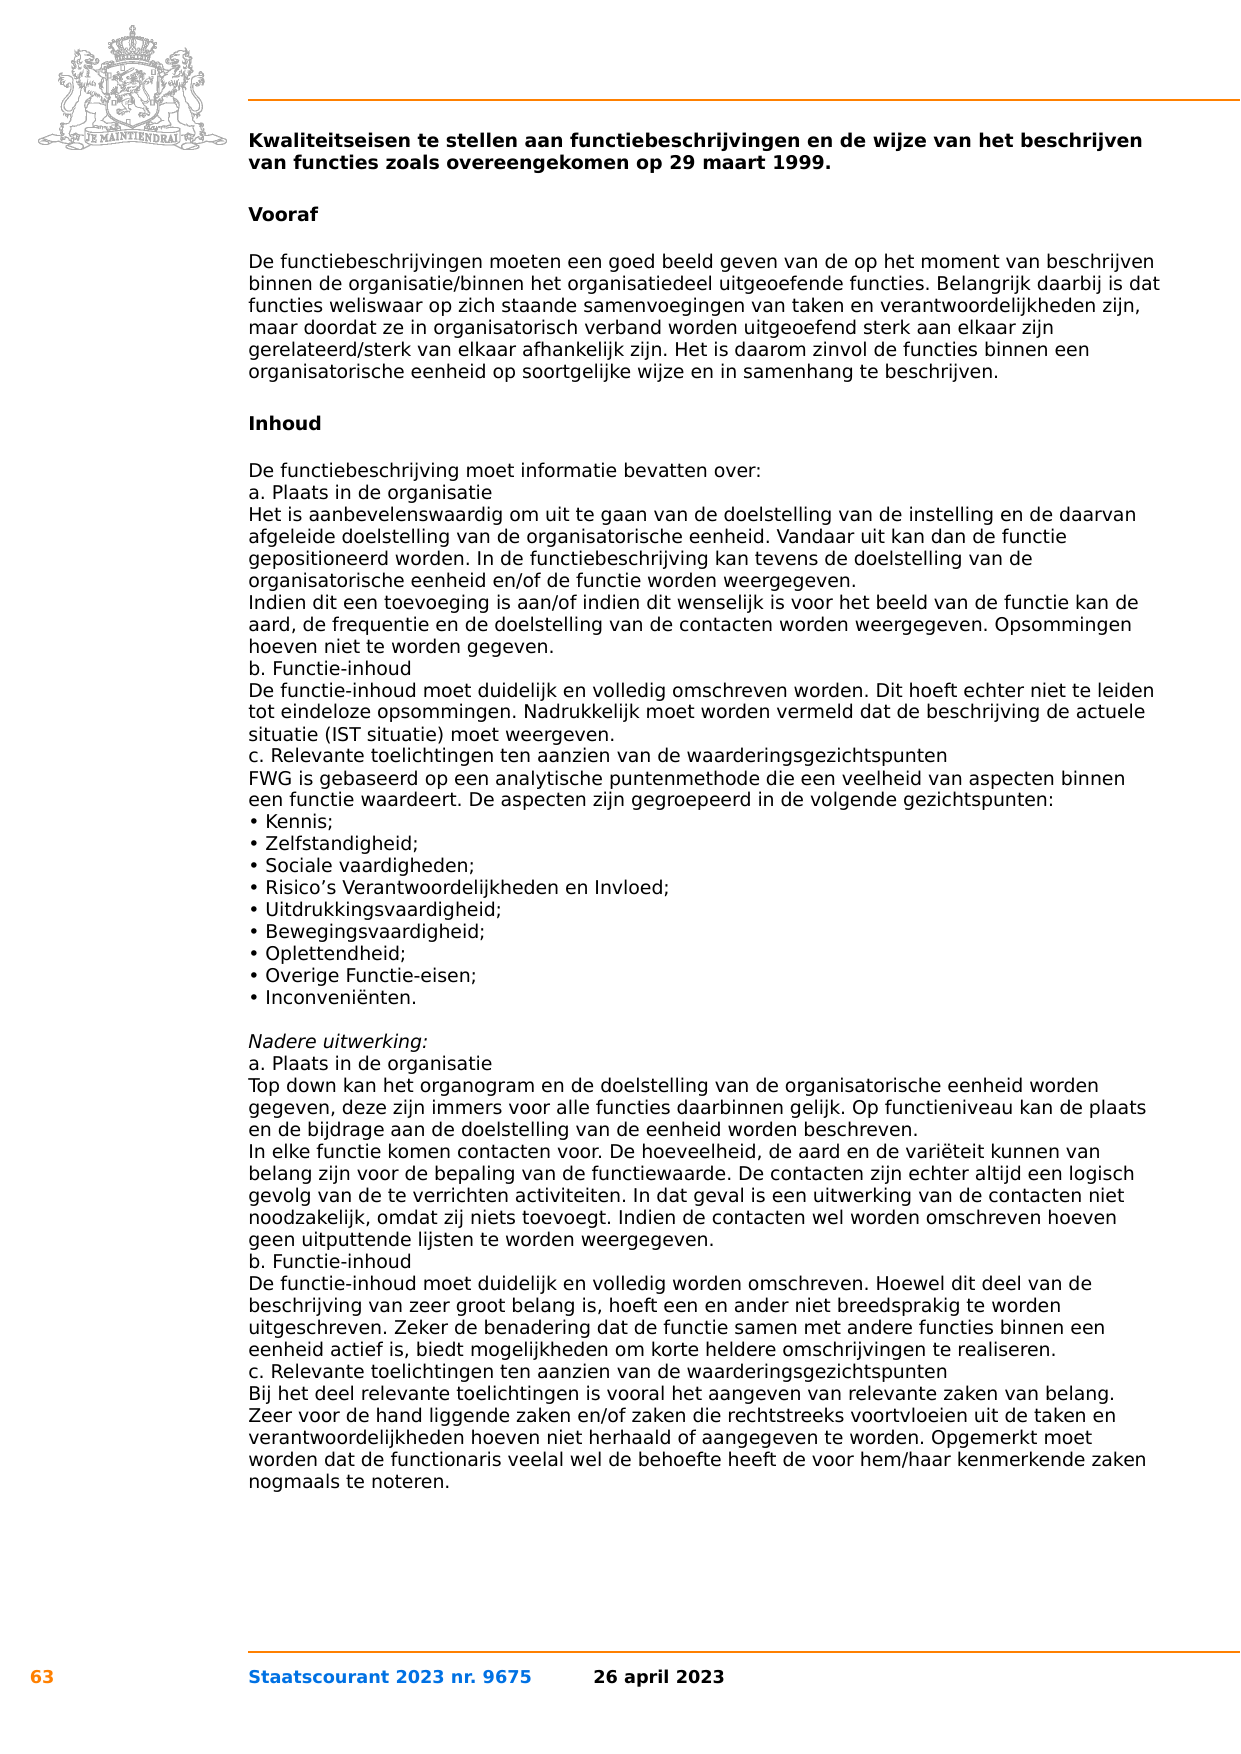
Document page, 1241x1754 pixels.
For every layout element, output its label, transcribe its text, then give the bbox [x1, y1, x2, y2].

text Top down kan het organogram en de doelstelling van de organisatorische eenheid worden gegeven, deze zijn immers voor alle functies daarbinnen gelijk. Op functieniveau kan de plaats en de bijdrage aan de doelstelling van de eenheid worden beschreven. [248, 1075, 1163, 1141]
text Bij het deel relevante toelichtingen is vooral het aangeven van relevante zaken van belang. Zeer voor de hand liggende zaken en/of zaken die rechtstreeks voortvloeien uit de taken en verantwoordelijkheden hoeven niet herhaald of aangegeven te worden. Opgemerkt moet worden dat de functionaris veelal wel de behoefte heeft de voor hem/haar kenmerkende zaken nogmaals te noteren. [248, 1383, 1163, 1493]
subtitle Inhoud [248, 413, 1163, 435]
text • Zelfstandigheid; [248, 833, 1163, 855]
text Indien dit een toevoeging is aan/of indien dit wenselijk is voor het beeld van de functie kan de aard, de frequentie en de doelstelling van de contacten worden weergegeven. Opsommingen hoeven niet te worden gegeven. [248, 592, 1163, 657]
text • Sociale vaardigheden; [248, 855, 1163, 877]
text De functie-inhoud moet duidelijk en volledig worden omschreven. Hoewel dit deel van de beschrijving van zeer groot belang is, hoeft een en ander niet breedsprakig te worden uitgeschreven. Zeker de benadering dat de functie samen met andere functies binnen een eenheid actief is, biedt mogelijkheden om korte heldere omschrijvingen te realiseren. [248, 1273, 1163, 1361]
text • Oplettendheid; [248, 943, 1163, 965]
text Nadere uitwerking: [248, 1031, 1163, 1053]
text • Bewegingsvaardigheid; [248, 921, 1163, 943]
text De functiebeschrijvingen moeten een goed beeld geven van de op het moment van beschrijven binnen de organisatie/binnen het organisatiedeel uitgeoefende functies. Belangrijk daarbij is dat functies weliswaar op zich staande samenvoegingen van taken en verantwoordelijkheden zijn, maar doordat ze in organisatorisch verband worden uitgeoefend sterk aan elkaar zijn gerelateerd/sterk van elkaar afhankelijk zijn. Het is daarom zinvol de functies binnen een organisatorische eenheid op soortgelijke wijze en in samenhang te beschrijven. [248, 251, 1163, 383]
text De functiebeschrijving moet informatie bevatten over: [248, 460, 1163, 482]
text c. Relevante toelichtingen ten aanzien van de waarderingsgezichtspunten [248, 1361, 1163, 1383]
text In elke functie komen contacten voor. De hoeveelheid, de aard en de variëteit kunnen van belang zijn voor de bepaling van de functiewaarde. De contacten zijn echter altijd een logisch gevolg van de te verrichten activiteiten. In dat geval is een uitwerking van de contacten niet noodzakelijk, omdat zij niets toevoegt. Indien de contacten wel worden omschreven hoeven geen uitputtende lijsten te worden weergegeven. [248, 1141, 1163, 1251]
text a. Plaats in de organisatie [248, 482, 1163, 504]
subtitle Vooraf [248, 204, 1163, 226]
text • Overige Functie-eisen; [248, 965, 1163, 987]
text De functie-inhoud moet duidelijk en volledig omschreven worden. Dit hoeft echter niet te leiden tot eindeloze opsommingen. Nadrukkelijk moet worden vermeld dat de beschrijving de actuele situatie (IST situatie) moet weergeven. [248, 679, 1163, 745]
text • Kennis; [248, 811, 1163, 833]
text FWG is gebaseerd op een analytische puntenmethode die een veelheid van aspecten binnen een functie waardeert. De aspecten zijn gegroepeerd in de volgende gezichtspunten: [248, 767, 1163, 811]
text c. Relevante toelichtingen ten aanzien van de waarderingsgezichtspunten [248, 745, 1163, 767]
text • Risico’s Verantwoordelijkheden en Invloed; [248, 877, 1163, 899]
text b. Functie-inhoud [248, 657, 1163, 679]
picture [38, 25, 227, 150]
text Het is aanbevelenswaardig om uit te gaan van de doelstelling van de instelling en de daarvan afgeleide doelstelling van de organisatorische eenheid. Vandaar uit kan dan de functie gepositioneerd worden. In de functiebeschrijving kan tevens de doelstelling van de organisatorische eenheid en/of de functie worden weergegeven. [248, 504, 1163, 592]
text b. Functie-inhoud [248, 1251, 1163, 1273]
text a. Plaats in de organisatie [248, 1053, 1163, 1075]
text • Inconveniënten. [248, 987, 1163, 1009]
subtitle Kwaliteitseisen te stellen aan functiebeschrijvingen en de wijze van het beschrijven van functies zoals overeengekomen op 29 maart 1999. [248, 130, 1163, 174]
text • Uitdrukkingsvaardigheid; [248, 899, 1163, 921]
